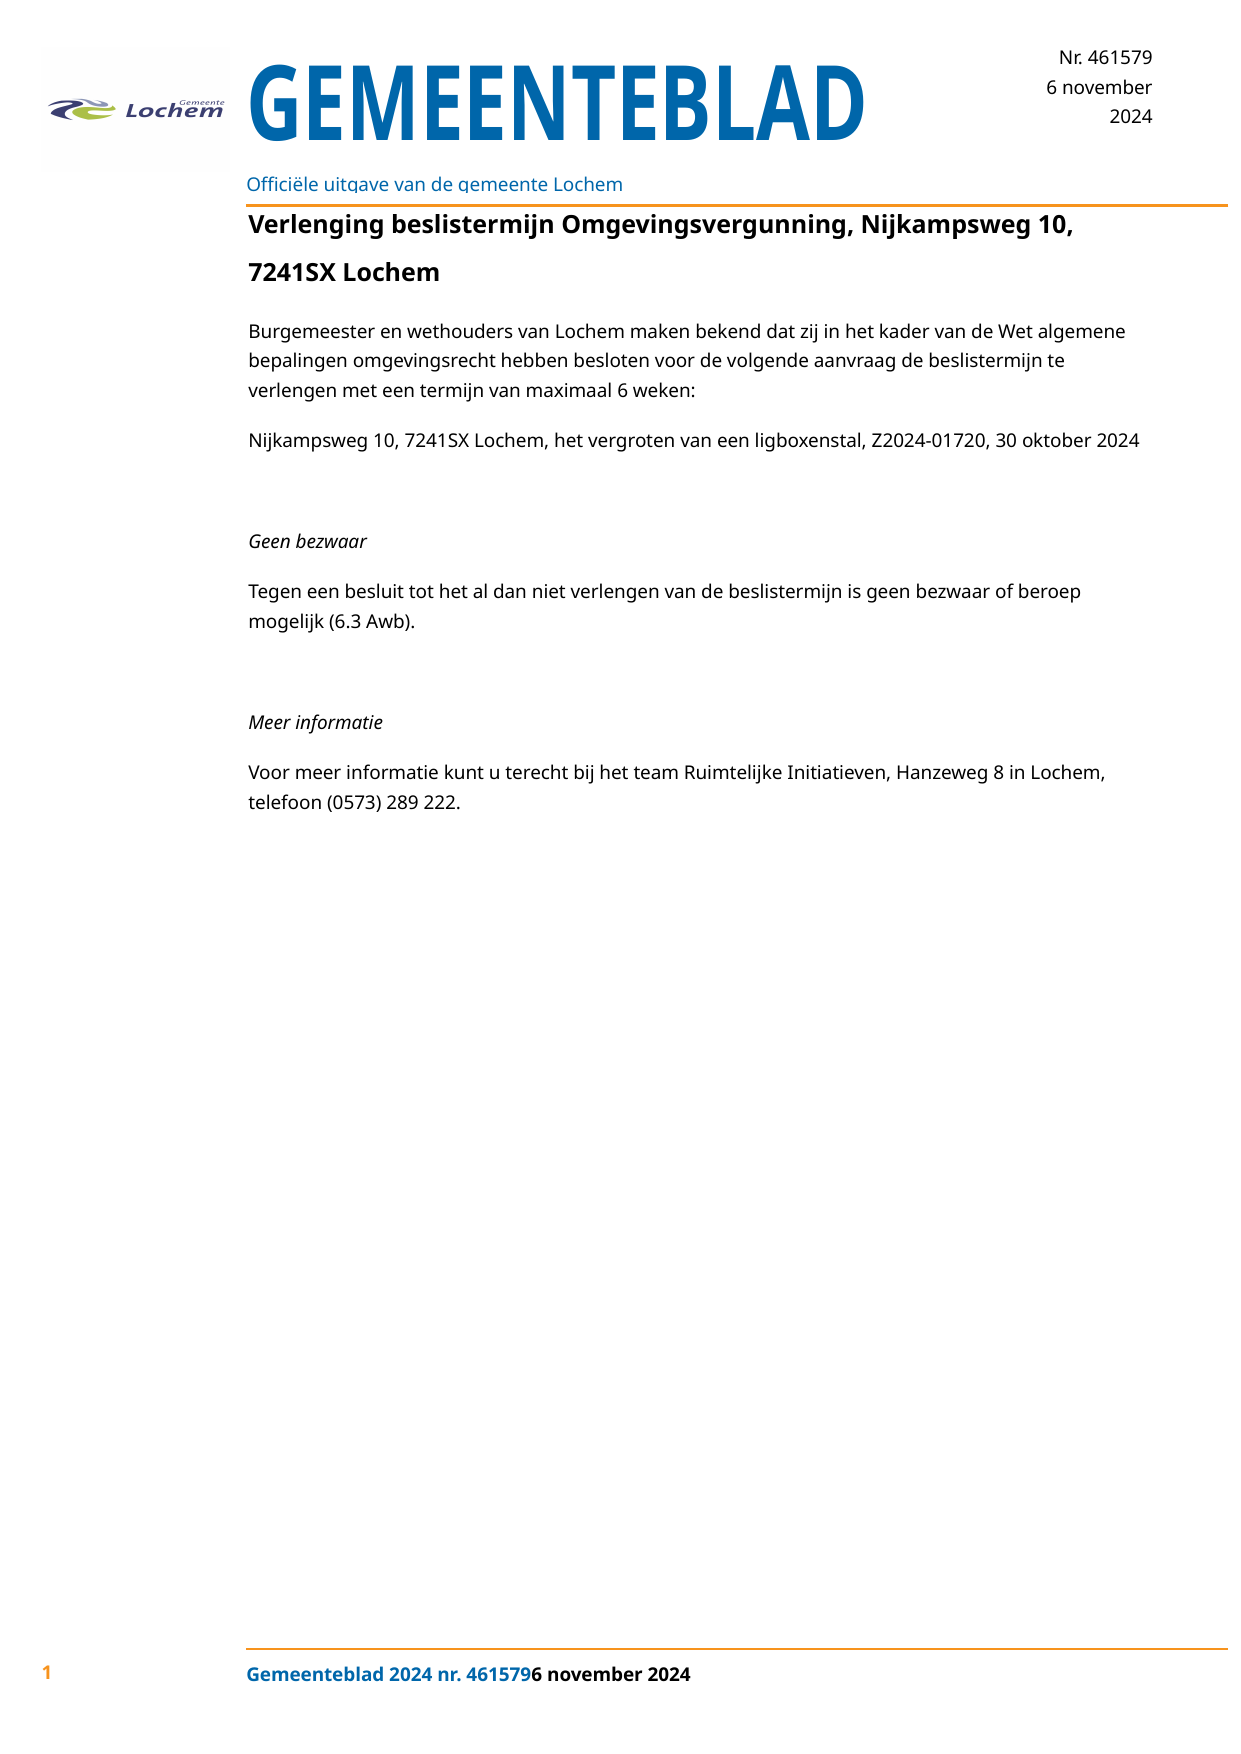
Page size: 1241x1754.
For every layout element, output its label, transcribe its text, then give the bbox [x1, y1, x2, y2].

text Voor meer informatie kunt u terecht bij het team Ruimtelijke Initiatieven, Hanzeweg 8 in Lochem, telefoon (0573) 289 222. [248, 759, 1152, 815]
text Verlenging beslistermijn Omgevingsvergunning, Nijkampsweg 10, 7241SX Lochem [248, 207, 1152, 288]
picture [41, 47, 231, 172]
text Tegen een besluit tot het al dan niet verlengen van de beslistermijn is geen bezwaar of beroep mogelijk (6.3 Awb). [248, 579, 1152, 634]
text Burgemeester en wethouders van Lochem maken bekend dat zij in het kader van de Wet algemene bepalingen omgevingsrecht hebben besloten voor de volgende aanvraag de beslistermijn te verlengen met een termijn van maximaal 6 weken: [248, 318, 1152, 403]
text Geen bezwaar [248, 528, 1152, 554]
text Nijkampsweg 10, 7241SX Lochem, het vergroten van een ligboxenstal, Z2024-01720, 30 oktober 2024 [248, 427, 1152, 453]
text Meer informatie [248, 709, 1152, 735]
